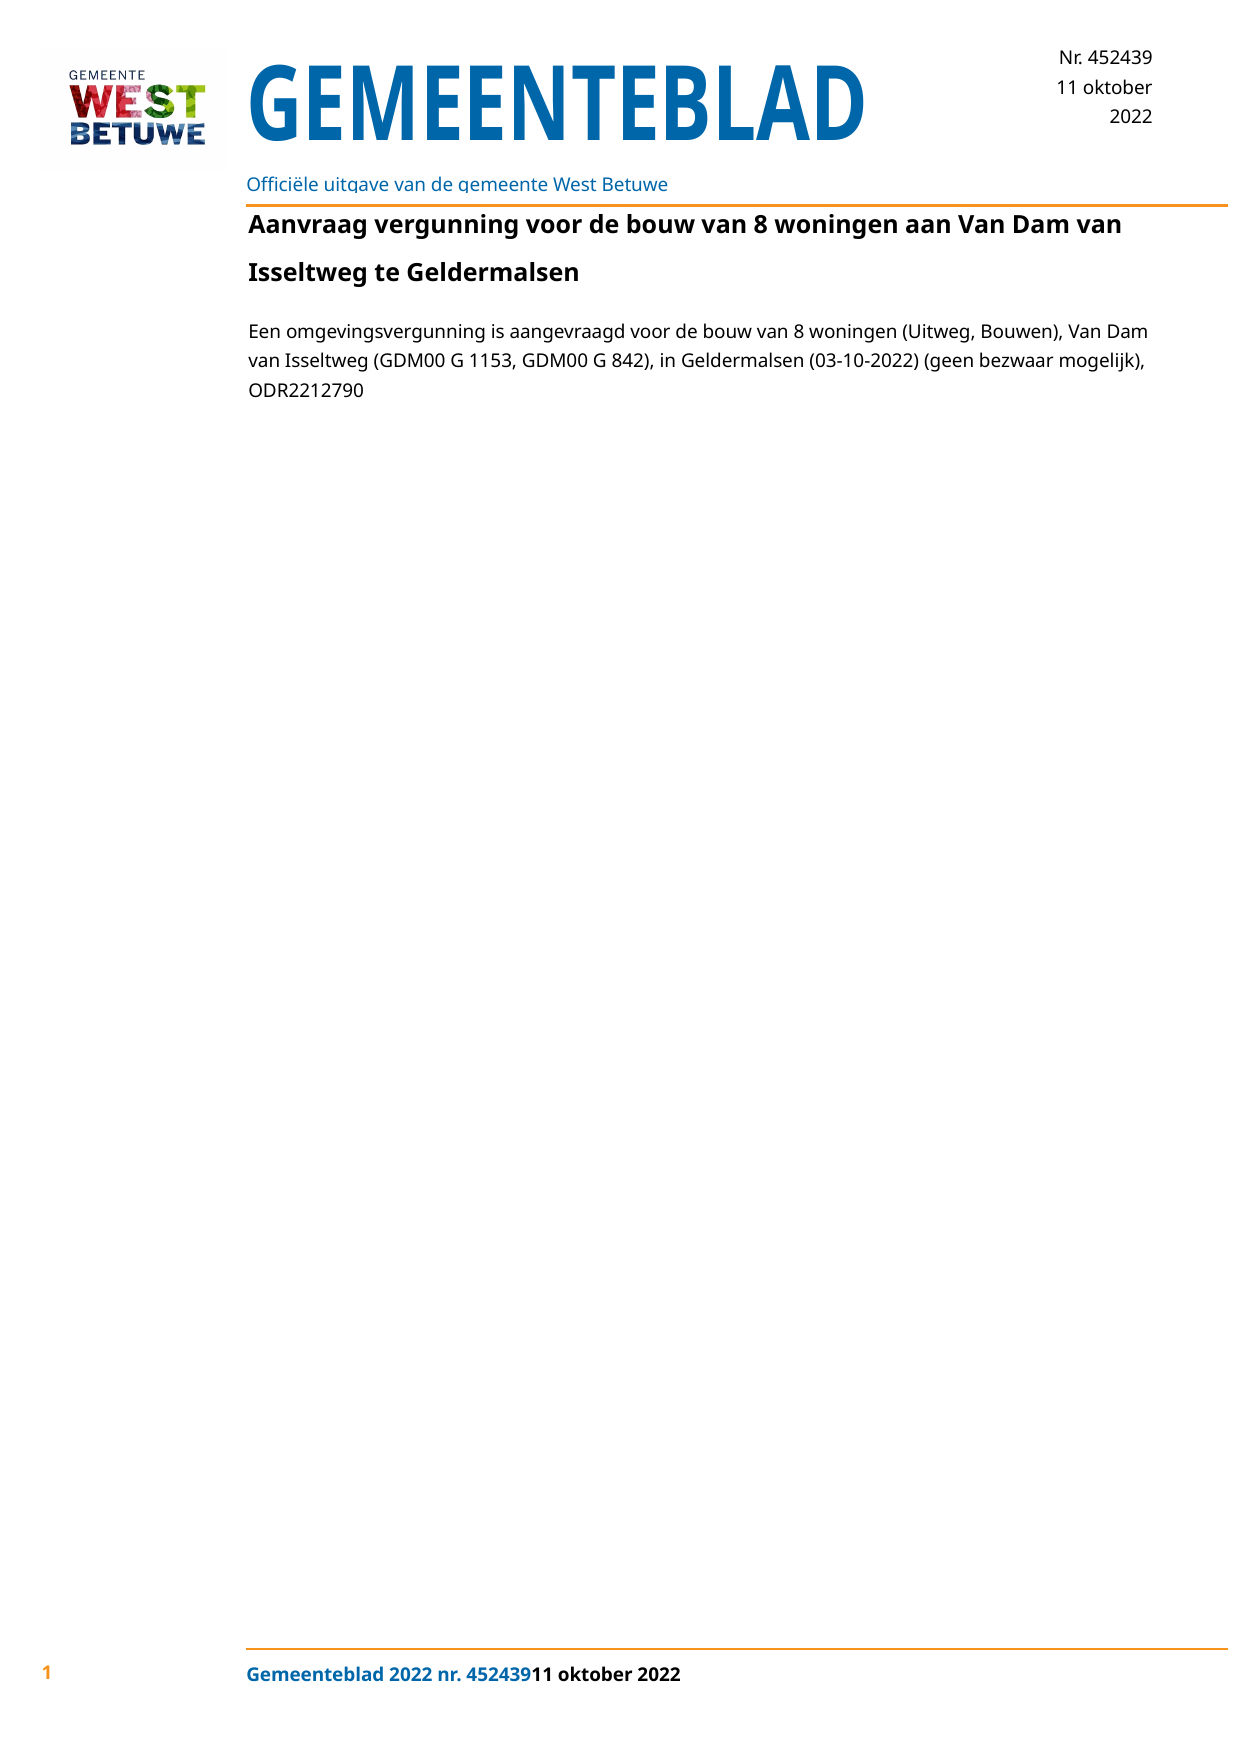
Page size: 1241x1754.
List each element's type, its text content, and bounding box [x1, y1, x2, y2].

text Een omgevingsvergunning is aangevraagd voor de bouw van 8 woningen (Uitweg, Bouwen), Van Dam van Isseltweg (GDM00 G 1153, GDM00 G 842), in Geldermalsen (03-10-2022) (geen bezwaar mogelijk), ODR2212790 [248, 318, 1152, 403]
text Aanvraag vergunning voor de bouw van 8 woningen aan Van Dam van Isseltweg te Geldermalsen [248, 207, 1152, 288]
picture [41, 47, 231, 172]
